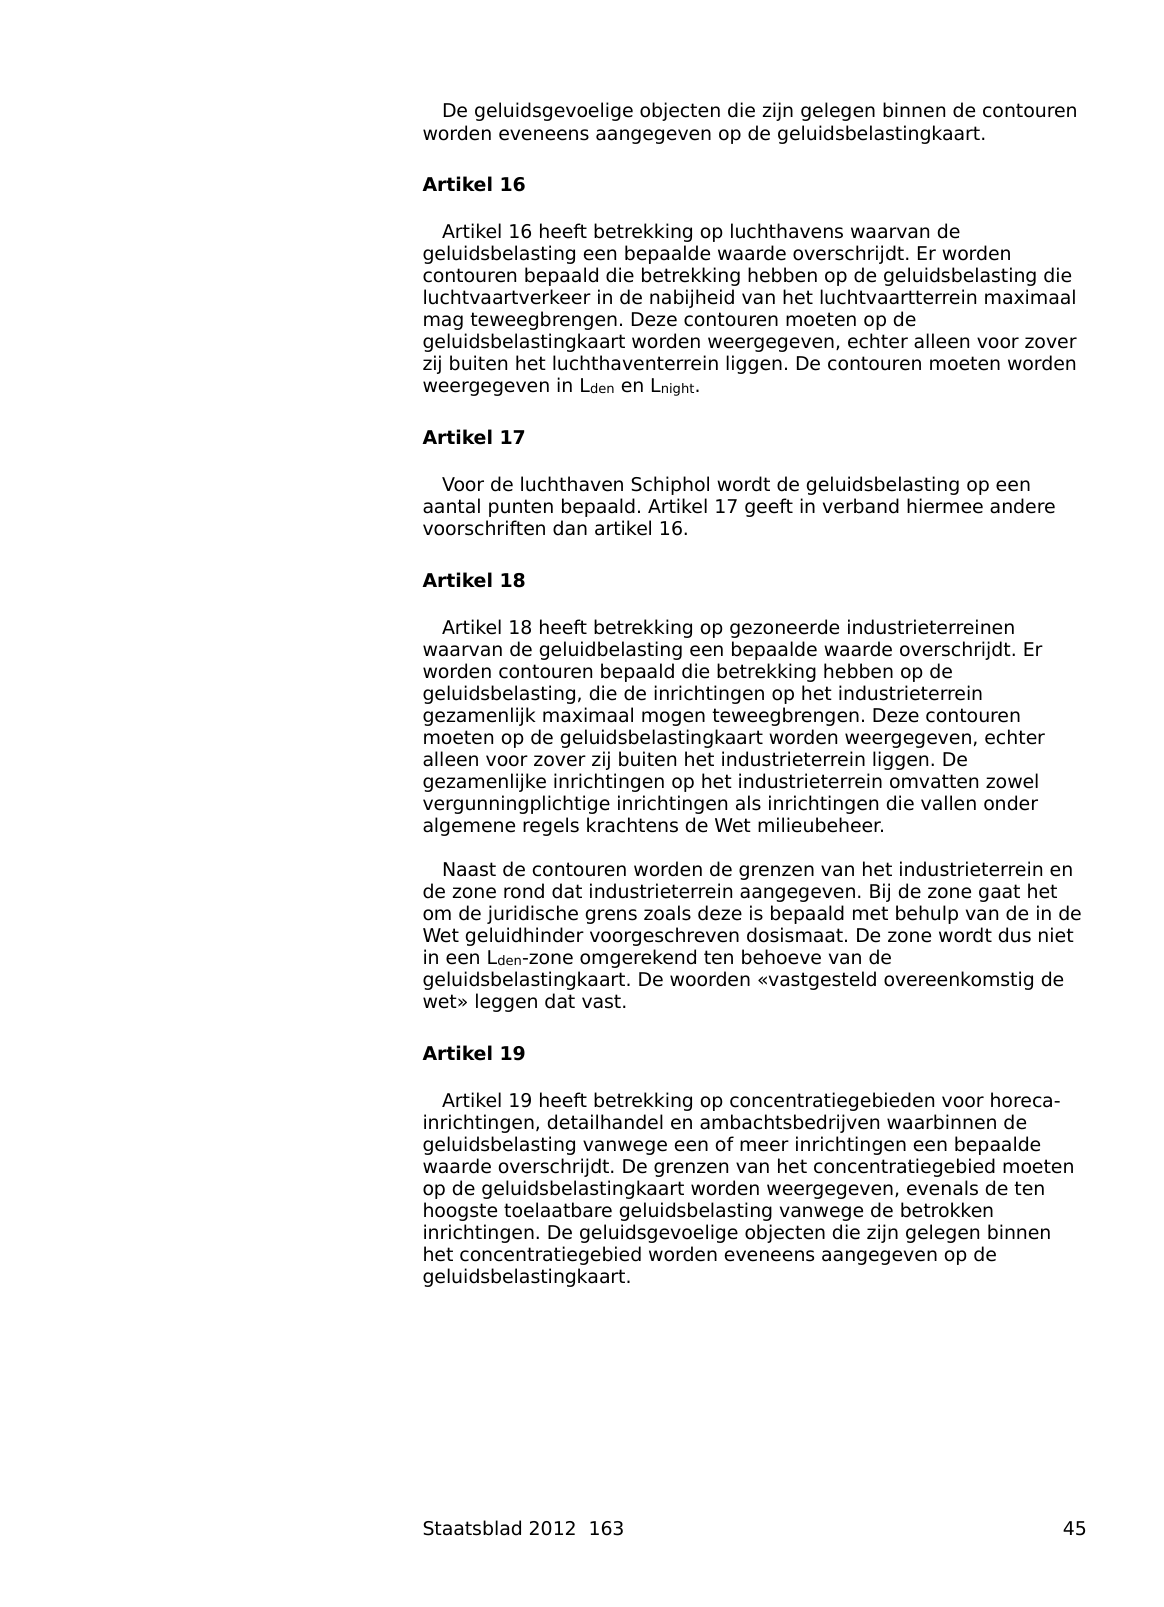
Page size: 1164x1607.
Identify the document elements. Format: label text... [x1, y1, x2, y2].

text Artikel 19 heeft betrekking op concentratiegebieden voor horeca-inrichtingen, detailhandel en ambachtsbedrijven waarbinnen de geluidsbelasting vanwege een of meer inrichtingen een bepaalde waarde overschrijdt. De grenzen van het concentratiegebied moeten op de geluidsbelastingkaart worden weergegeven, evenals de ten hoogste toelaatbare geluidsbelasting vanwege de betrokken inrichtingen. De geluidsgevoelige objecten die zijn gelegen binnen het concentratiegebied worden eveneens aangegeven op de geluidsbelastingkaart. [422, 1090, 1087, 1288]
subtitle Artikel 16 [422, 174, 1087, 196]
subtitle Artikel 18 [422, 570, 1087, 592]
subtitle Artikel 19 [422, 1043, 1087, 1065]
text Voor de luchthaven Schiphol wordt de geluidsbelasting op een aantal punten bepaald. Artikel 17 geeft in verband hiermee andere voorschriften dan artikel 16. [422, 474, 1087, 540]
subtitle Artikel 17 [422, 427, 1087, 449]
text Artikel 16 heeft betrekking op luchthavens waarvan de geluidsbelasting een bepaalde waarde overschrijdt. Er worden contouren bepaald die betrekking hebben op de geluidsbelasting die luchtvaartverkeer in de nabijheid van het luchtvaartterrein maximaal mag teweegbrengen. Deze contouren moeten op de geluidsbelastingkaart worden weergegeven, echter alleen voor zover zij buiten het luchthaventerrein liggen. De contouren moeten worden weergegeven in Lden en Lnight. [422, 221, 1087, 397]
text Naast de contouren worden de grenzen van het industrieterrein en de zone rond dat industrieterrein aangegeven. Bij de zone gaat het om de juridische grens zoals deze is bepaald met behulp van de in de Wet geluidhinder voorgeschreven dosismaat. De zone wordt dus niet in een Lden-zone omgerekend ten behoeve van de geluidsbelastingkaart. De woorden «vastgesteld overeenkomstig de wet» leggen dat vast. [422, 859, 1087, 1013]
text De geluidsgevoelige objecten die zijn gelegen binnen de contouren worden eveneens aangegeven op de geluidsbelastingkaart. [422, 100, 1087, 144]
text Artikel 18 heeft betrekking op gezoneerde industrieterreinen waarvan de geluidbelasting een bepaalde waarde overschrijdt. Er worden contouren bepaald die betrekking hebben op de geluidsbelasting, die de inrichtingen op het industrieterrein gezamenlijk maximaal mogen teweegbrengen. Deze contouren moeten op de geluidsbelastingkaart worden weergegeven, echter alleen voor zover zij buiten het industrieterrein liggen. De gezamenlijke inrichtingen op het industrieterrein omvatten zowel vergunningplichtige inrichtingen als inrichtingen die vallen onder algemene regels krachtens de Wet milieubeheer. [422, 617, 1087, 837]
